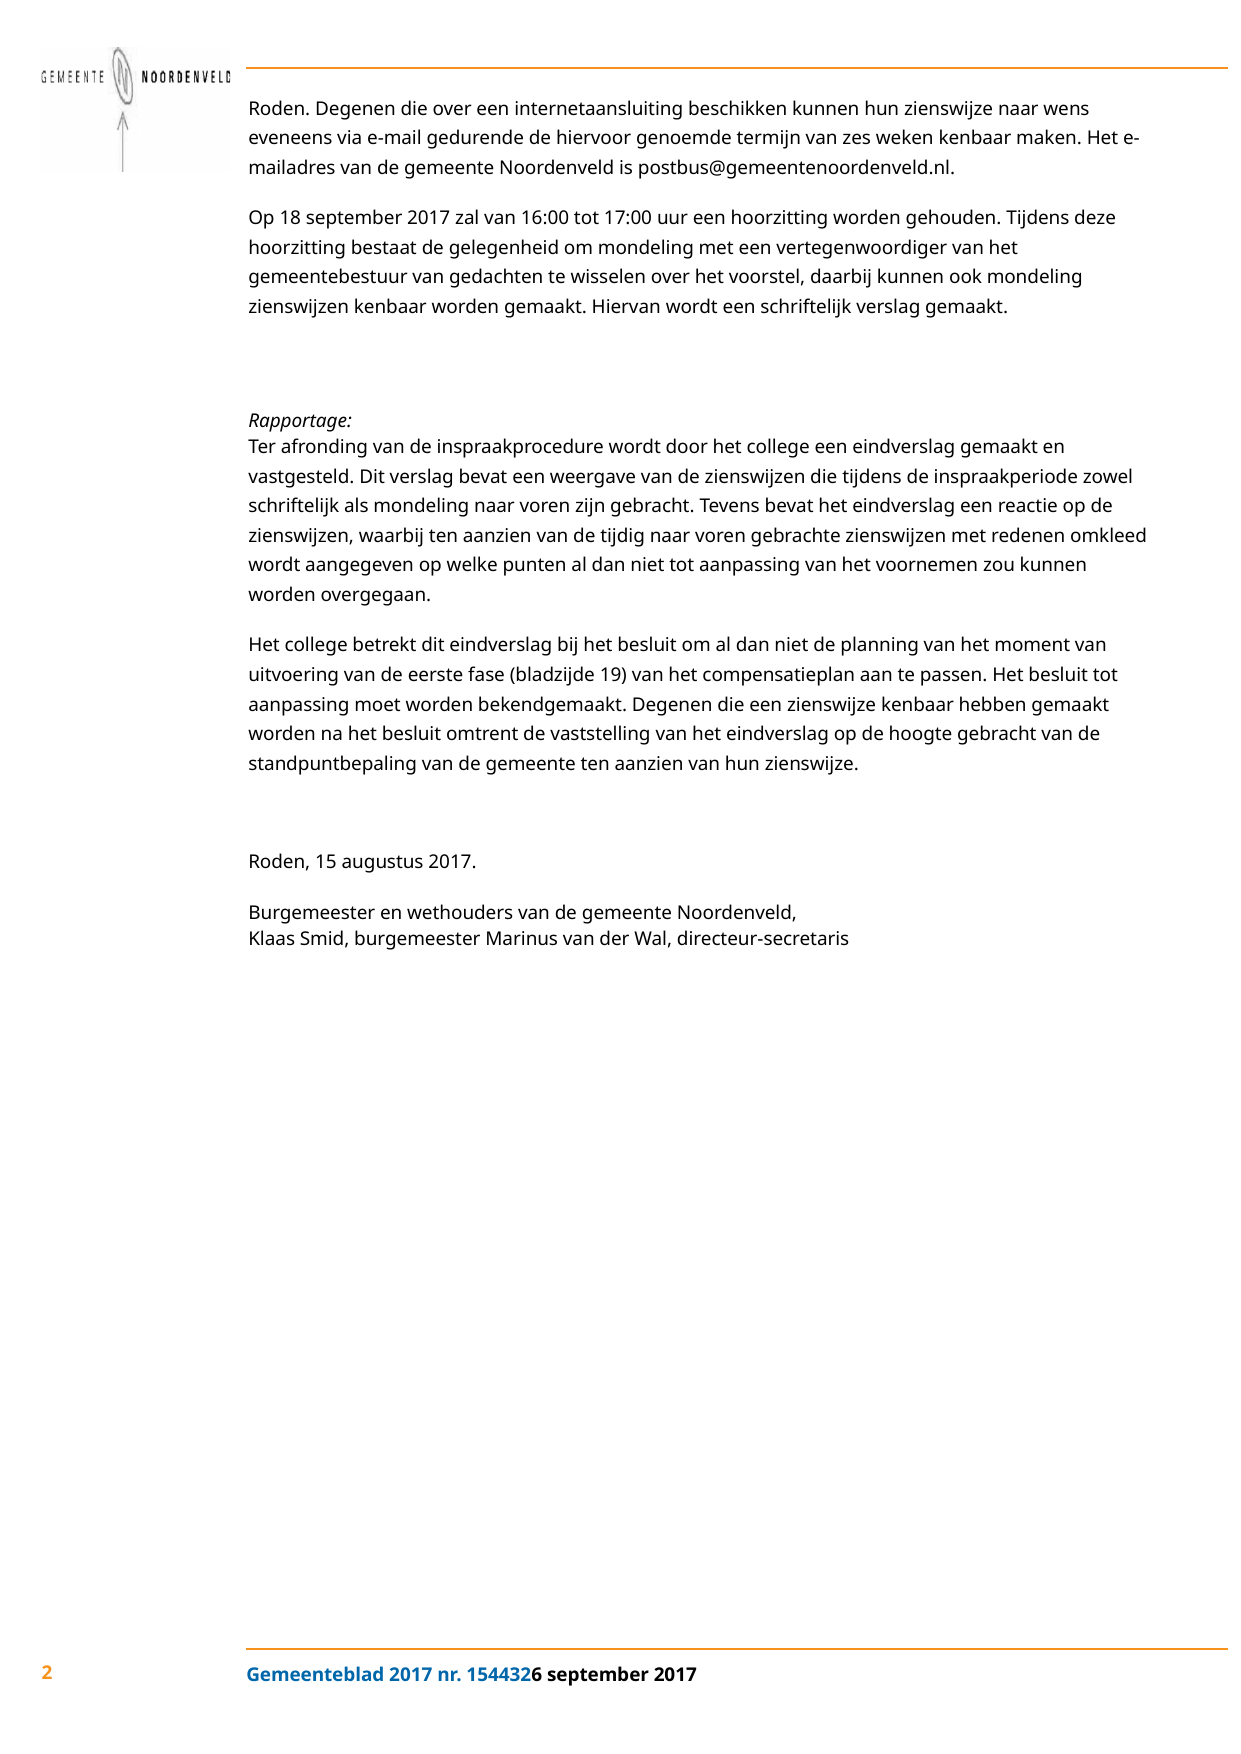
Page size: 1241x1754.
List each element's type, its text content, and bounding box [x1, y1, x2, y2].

text Op 18 september 2017 zal van 16:00 tot 17:00 uur een hoorzitting worden gehouden. Tijdens deze hoorzitting bestaat de gelegenheid om mondeling met een vertegenwoordiger van het gemeentebestuur van gedachten te wisselen over het voorstel, daarbij kunnen ook mondeling zienswijzen kenbaar worden gemaakt. Hiervan wordt een schriftelijk verslag gemaakt. [248, 204, 1152, 319]
text Het college betrekt dit eindverslag bij het besluit om al dan niet de planning van het moment van uitvoering van de eerste fase (bladzijde 19) van het compensatieplan aan te passen. Het besluit tot aanpassing moet worden bekendgemaakt. Degenen die een zienswijze kenbaar hebben gemaakt worden na het besluit omtrent de vaststelling van het eindverslag op de hoogte gebracht van de standpuntbepaling van de gemeente ten aanzien van hun zienswijze. [248, 632, 1152, 776]
text Burgemeester en wethouders van de gemeente Noordenveld, [248, 899, 1152, 925]
text Roden. Degenen die over een internetaansluiting beschikken kunnen hun zienswijze naar wens eveneens via e-mail gedurende de hiervoor genoemde termijn van zes weken kenbaar maken. Het e-mailadres van de gemeente Noordenveld is postbus@gemeentenoordenveld.nl. [248, 95, 1152, 180]
text Ter afronding van de inspraakprocedure wordt door het college een eindverslag gemaakt en vastgesteld. Dit verslag bevat een weergave van de zienswijzen die tijdens de inspraakperiode zowel schriftelijk als mondeling naar voren zijn gebracht. Tevens bevat het eindverslag een reactie op de zienswijzen, waarbij ten aanzien van de tijdig naar voren gebrachte zienswijzen met redenen omkleed wordt aangegeven op welke punten al dan niet tot aanpassing van het voornemen zou kunnen worden overgegaan. [248, 433, 1152, 607]
picture [41, 47, 231, 172]
text Rapportage: [248, 407, 1152, 433]
text Roden, 15 augustus 2017. [248, 848, 1152, 874]
text Klaas Smid, burgemeester Marinus van der Wal, directeur-secretaris [248, 925, 1152, 951]
